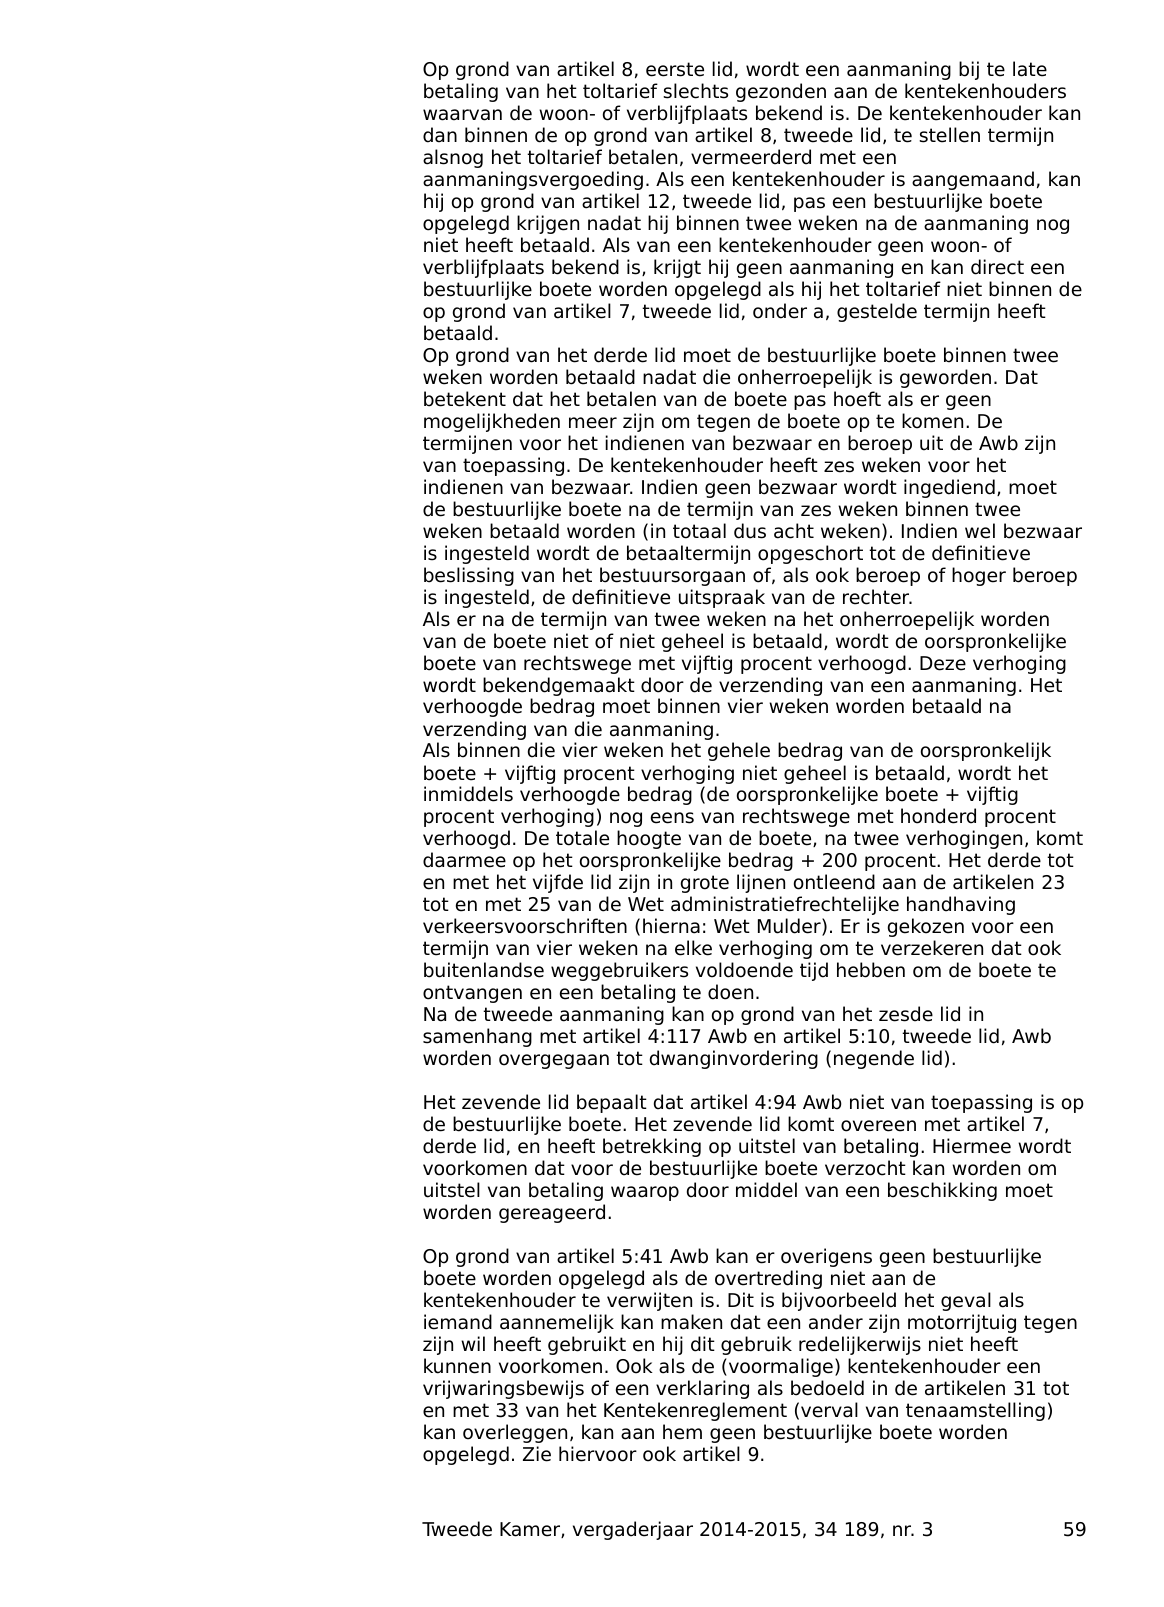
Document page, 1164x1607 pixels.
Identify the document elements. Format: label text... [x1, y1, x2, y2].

text Het zevende lid bepaalt dat artikel 4:94 Awb niet van toepassing is op de bestuurlijke boete. Het zevende lid komt overeen met artikel 7, derde lid, en heeft betrekking op uitstel van betaling. Hiermee wordt voorkomen dat voor de bestuurlijke boete verzocht kan worden om uitstel van betaling waarop door middel van een beschikking moet worden gereageerd. [422, 1092, 1087, 1224]
text Op grond van artikel 8, eerste lid, wordt een aanmaning bij te late betaling van het toltarief slechts gezonden aan de kentekenhouders waarvan de woon- of verblijfplaats bekend is. De kentekenhouder kan dan binnen de op grond van artikel 8, tweede lid, te stellen termijn alsnog het toltarief betalen, vermeerderd met een aanmaningsvergoeding. Als een kentekenhouder is aangemaand, kan hij op grond van artikel 12, tweede lid, pas een bestuurlijke boete opgelegd krijgen nadat hij binnen twee weken na de aanmaning nog niet heeft betaald. Als van een kentekenhouder geen woon- of verblijfplaats bekend is, krijgt hij geen aanmaning en kan direct een bestuurlijke boete worden opgelegd als hij het toltarief niet binnen de op grond van artikel 7, tweede lid, onder a, gestelde termijn heeft betaald. [422, 59, 1087, 345]
text Na de tweede aanmaning kan op grond van het zesde lid in samenhang met artikel 4:117 Awb en artikel 5:10, tweede lid, Awb worden overgegaan tot dwanginvordering (negende lid). [422, 1004, 1087, 1070]
text Op grond van artikel 5:41 Awb kan er overigens geen bestuurlijke boete worden opgelegd als de overtreding niet aan de kentekenhouder te verwijten is. Dit is bijvoorbeeld het geval als iemand aannemelijk kan maken dat een ander zijn motorrijtuig tegen zijn wil heeft gebruikt en hij dit gebruik redelijkerwijs niet heeft kunnen voorkomen. Ook als de (voormalige) kentekenhouder een vrijwaringsbewijs of een verklaring als bedoeld in de artikelen 31 tot en met 33 van het Kentekenreglement (verval van tenaamstelling) kan overleggen, kan aan hem geen bestuurlijke boete worden opgelegd. Zie hiervoor ook artikel 9. [422, 1246, 1087, 1466]
text Op grond van het derde lid moet de bestuurlijke boete binnen twee weken worden betaald nadat die onherroepelijk is geworden. Dat betekent dat het betalen van de boete pas hoeft als er geen mogelijkheden meer zijn om tegen de boete op te komen. De termijnen voor het indienen van bezwaar en beroep uit de Awb zijn van toepassing. De kentekenhouder heeft zes weken voor het indienen van bezwaar. Indien geen bezwaar wordt ingediend, moet de bestuurlijke boete na de termijn van zes weken binnen twee weken betaald worden (in totaal dus acht weken). Indien wel bezwaar is ingesteld wordt de betaaltermijn opgeschort tot de definitieve beslissing van het bestuursorgaan of, als ook beroep of hoger beroep is ingesteld, de definitieve uitspraak van de rechter. [422, 345, 1087, 608]
text Als binnen die vier weken het gehele bedrag van de oorspronkelijk boete + vijftig procent verhoging niet geheel is betaald, wordt het inmiddels verhoogde bedrag (de oorspronkelijke boete + vijftig procent verhoging) nog eens van rechtswege met honderd procent verhoogd. De totale hoogte van de boete, na twee verhogingen, komt daarmee op het oorspronkelijke bedrag + 200 procent. Het derde tot en met het vijfde lid zijn in grote lijnen ontleend aan de artikelen 23 tot en met 25 van de Wet administratiefrechtelijke handhaving verkeersvoorschriften (hierna: Wet Mulder). Er is gekozen voor een termijn van vier weken na elke verhoging om te verzekeren dat ook buitenlandse weggebruikers voldoende tijd hebben om de boete te ontvangen en een betaling te doen. [422, 740, 1087, 1004]
text Als er na de termijn van twee weken na het onherroepelijk worden van de boete niet of niet geheel is betaald, wordt de oorspronkelijke boete van rechtswege met vijftig procent verhoogd. Deze verhoging wordt bekendgemaakt door de verzending van een aanmaning. Het verhoogde bedrag moet binnen vier weken worden betaald na verzending van die aanmaning. [422, 608, 1087, 740]
